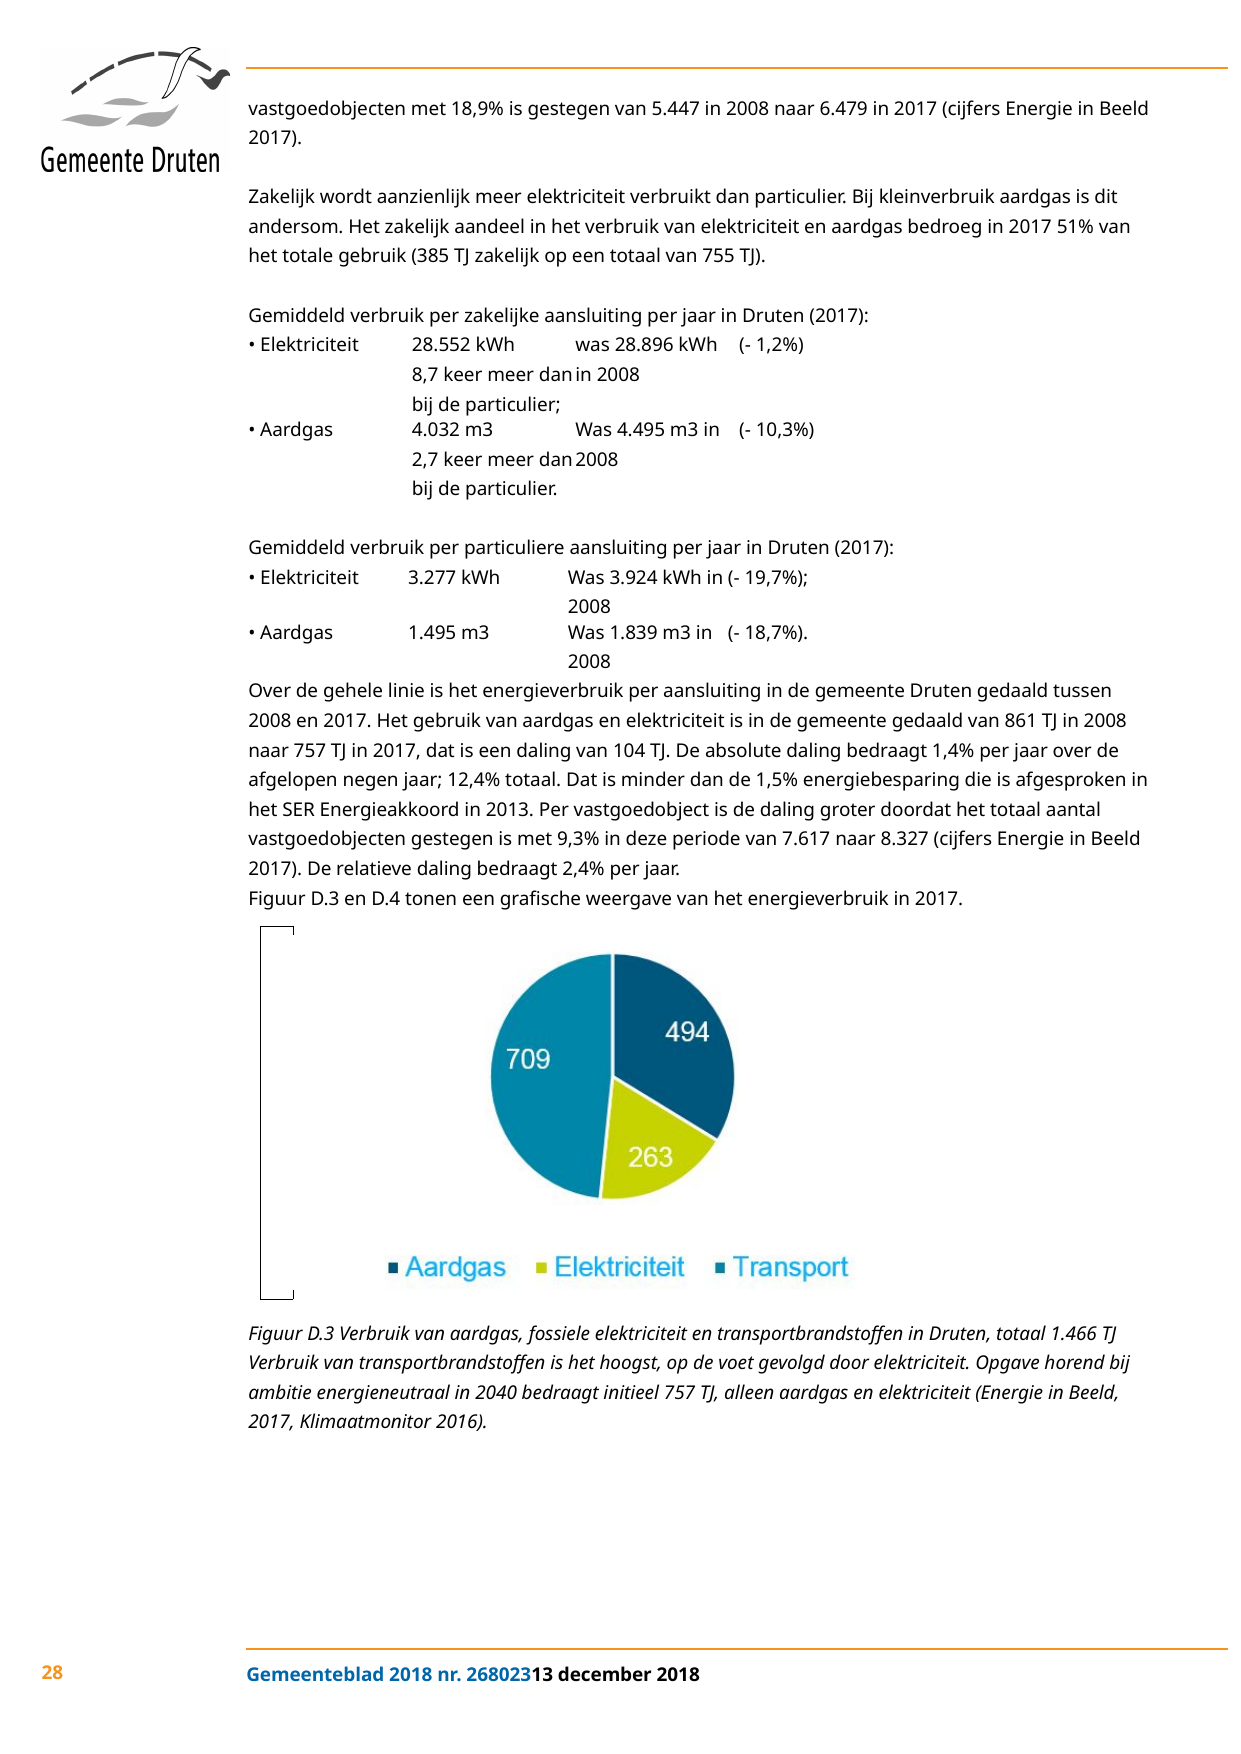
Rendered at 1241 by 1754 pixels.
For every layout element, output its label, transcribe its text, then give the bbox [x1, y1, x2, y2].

table_header • Elektriciteit [248, 332, 412, 416]
table_cell 4.032 m3 2,7 keer meer dan bij de particulier. [412, 416, 575, 501]
table_cell 1.495 m3 [408, 619, 568, 674]
table_header 3.277 kWh [408, 564, 568, 619]
table_header 28.552 kWh 8,7 keer meer dan bij de particulier; [412, 332, 575, 416]
table_cell (- 10,3%) [739, 416, 1152, 501]
text Gemiddeld verbruik per zakelijke aansluiting per jaar in Druten (2017): [248, 302, 1152, 328]
table_header was 28.896 kWh in 2008 [575, 332, 739, 416]
table_header Was 3.924 kWh in 2008 [568, 564, 728, 619]
text Zakelijk wordt aanzienlijk meer elektriciteit verbruikt dan particulier. Bij kleinverbruik aardgas is dit andersom. Het zakelijk aandeel in het verbruik van elektriciteit en aardgas bedroeg in 2017 51% van het totale gebruik (385 TJ zakelijk op een totaal van 755 TJ). [248, 183, 1152, 268]
table_header • Elektriciteit [248, 564, 408, 619]
table_cell • Aardgas [248, 416, 412, 501]
table_cell • Aardgas [248, 619, 408, 674]
table_cell (- 18,7%). [728, 619, 1152, 674]
text Over de gehele linie is het energieverbruik per aansluiting in de gemeente Druten gedaald tussen 2008 en 2017. Het gebruik van aardgas en elektriciteit is in de gemeente gedaald van 861 TJ in 2008 naar 757 TJ in 2017, dat is een daling van 104 TJ. De absolute daling bedraagt 1,4% per jaar over de afgelopen negen jaar; 12,4% totaal. Dat is minder dan de 1,5% energiebesparing die is afgesproken in het SER Energieakkoord in 2013. Per vastgoedobject is de daling groter doordat het totaal aantal vastgoedobjecten gestegen is met 9,3% in deze periode van 7.617 naar 8.327 (cijfers Energie in Beeld 2017). De relatieve daling bedraagt 2,4% per jaar. [248, 678, 1152, 881]
text Gemiddeld verbruik per particuliere aansluiting per jaar in Druten (2017): [248, 534, 1152, 560]
text Figuur D.3 Verbruik van aardgas, fossiele elektriciteit en transportbrandstoffen in Druten, totaal 1.466 TJ [248, 1320, 1152, 1346]
text Verbruik van transportbrandstoffen is het hoogst, op de voet gevolgd door elektriciteit. Opgave horend bij ambitie energieneutraal in 2040 bedraagt initieel 757 TJ, alleen aardgas en elektriciteit (Energie in Beeld, 2017, Klimaatmonitor 2016). [248, 1349, 1152, 1434]
text Figuur D.3 en D.4 tonen een grafische weergave van het energieverbruik in 2017. [248, 885, 1152, 911]
picture [41, 47, 231, 172]
picture [268, 935, 860, 1290]
table_cell Was 4.495 m3 in 2008 [575, 416, 739, 501]
text vastgoedobjecten met 18,9% is gestegen van 5.447 in 2008 naar 6.479 in 2017 (cijfers Energie in Beeld 2017). [248, 95, 1152, 150]
table_cell Was 1.839 m3 in 2008 [568, 619, 728, 674]
table_header (- 1,2%) [739, 332, 1152, 416]
table_header (- 19,7%); [728, 564, 1152, 619]
